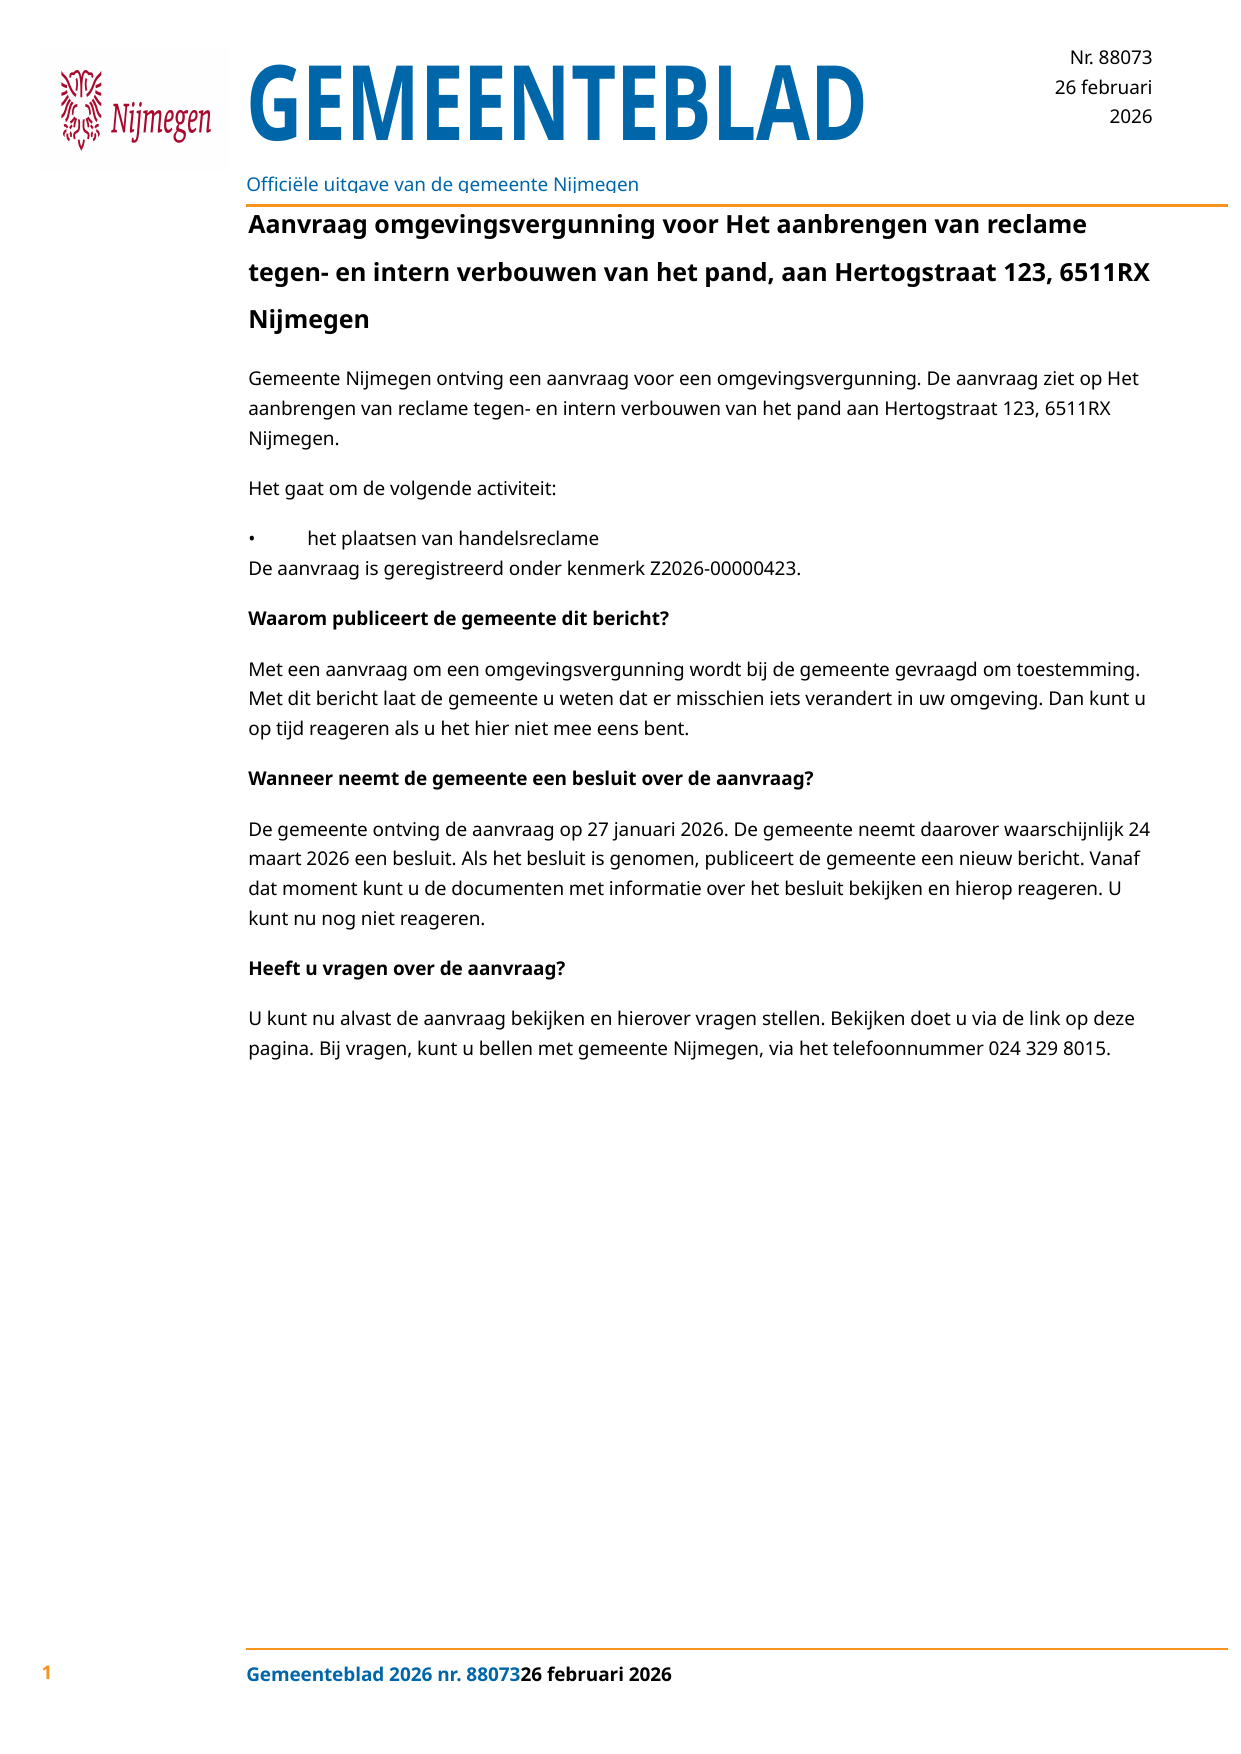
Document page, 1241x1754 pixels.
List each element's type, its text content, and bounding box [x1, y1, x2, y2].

text Waarom publiceert de gemeente dit bericht? [248, 606, 1152, 631]
text De gemeente ontving de aanvraag op 27 januari 2026. De gemeente neemt daarover waarschijnlijk 24 maart 2026 een besluit. Als het besluit is genomen, publiceert de gemeente een nieuw bericht. Vanaf dat moment kunt u de documenten met informatie over het besluit bekijken en hierop reageren. U kunt nu nog niet reageren. [248, 816, 1152, 930]
picture [41, 47, 231, 172]
text Wanneer neemt de gemeente een besluit over de aanvraag? [248, 766, 1152, 791]
text U kunt nu alvast de aanvraag bekijken en hierover vragen stellen. Bekijken doet u via de link op deze pagina. Bij vragen, kunt u bellen met gemeente Nijmegen, via het telefoonnummer 024 329 8015. [248, 1006, 1152, 1061]
text De aanvraag is geregistreerd onder kenmerk Z2026-00000423. [248, 555, 1152, 581]
list het plaatsen van handelsreclame [248, 526, 1152, 551]
text Heeft u vragen over de aanvraag? [248, 955, 1152, 981]
text Aanvraag omgevingsvergunning voor Het aanbrengen van reclame tegen- en intern verbouwen van het pand, aan Hertogstraat 123, 6511RX Nijmegen [248, 207, 1152, 336]
text Gemeente Nijmegen ontving een aanvraag voor een omgevingsvergunning. De aanvraag ziet op Het aanbrengen van reclame tegen- en intern verbouwen van het pand aan Hertogstraat 123, 6511RX Nijmegen. [248, 366, 1152, 450]
text Met een aanvraag om een omgevingsvergunning wordt bij de gemeente gevraagd om toestemming. Met dit bericht laat de gemeente u weten dat er misschien iets verandert in uw omgeving. Dan kunt u op tijd reageren als u het hier niet mee eens bent. [248, 656, 1152, 741]
text Het gaat om de volgende activiteit: [248, 475, 1152, 501]
